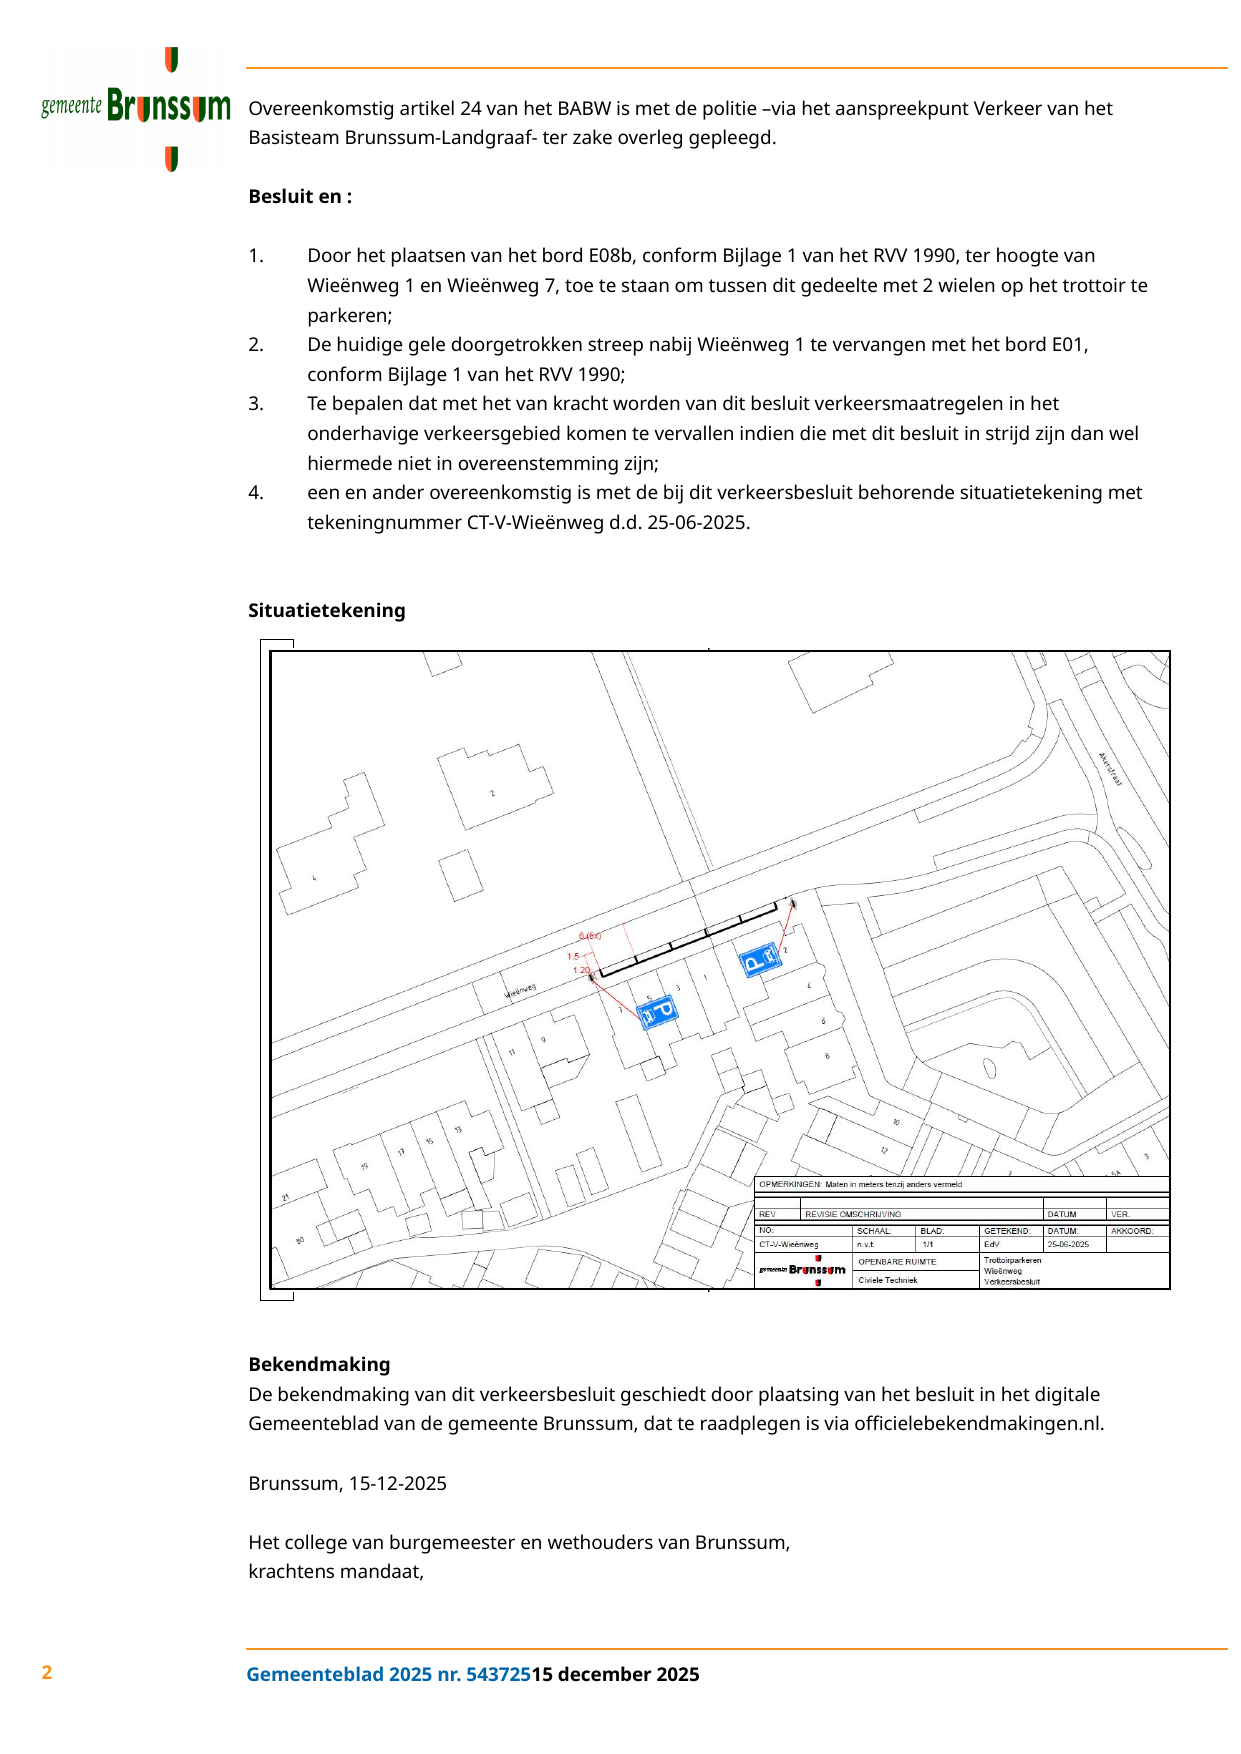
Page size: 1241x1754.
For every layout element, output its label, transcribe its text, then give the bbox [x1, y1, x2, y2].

text Overeenkomstig artikel 24 van het BABW is met de politie –via het aanspreekpunt Verkeer van het Basisteam Brunssum-Landgraaf- ter zake overleg gepleegd. [248, 95, 1152, 150]
text krachtens mandaat, [248, 1558, 1152, 1584]
list Te bepalen dat met het van kracht worden van dit besluit verkeersmaatregelen in het onderhavige verkeersgebied komen te vervallen indien die met dit besluit in strijd zijn dan wel hiermede niet in overeenstemming zijn; [248, 391, 1152, 476]
text De bekendmaking van dit verkeersbesluit geschiedt door plaatsing van het besluit in het digitale Gemeenteblad van de gemeente Brunssum, dat te raadplegen is via officielebekendmakingen.nl. [248, 1381, 1152, 1436]
list Door het plaatsen van het bord E08b, conform Bijlage 1 van het RVV 1990, ter hoogte van Wieënweg 1 en Wieënweg 7, toe te staan om tussen dit gedeelte met 2 wielen op het trottoir te parkeren; [248, 243, 1152, 328]
list een en ander overeenkomstig is met de bij dit verkeersbesluit behorende situatietekening met tekeningnummer CT-V-Wieënweg d.d. 25-06-2025. [248, 479, 1152, 535]
picture [41, 47, 231, 172]
text Het college van burgemeester en wethouders van Brunssum, [248, 1529, 1152, 1554]
picture [268, 648, 1173, 1292]
text Besluit en : [248, 183, 1152, 209]
list De huidige gele doorgetrokken streep nabij Wieënweg 1 te vervangen met het bord E01, conform Bijlage 1 van het RVV 1990; [248, 331, 1152, 387]
text Brunssum, 15-12-2025 [248, 1470, 1152, 1495]
text Bekendmaking [248, 1351, 1152, 1377]
text Situatietekening [248, 598, 1152, 623]
